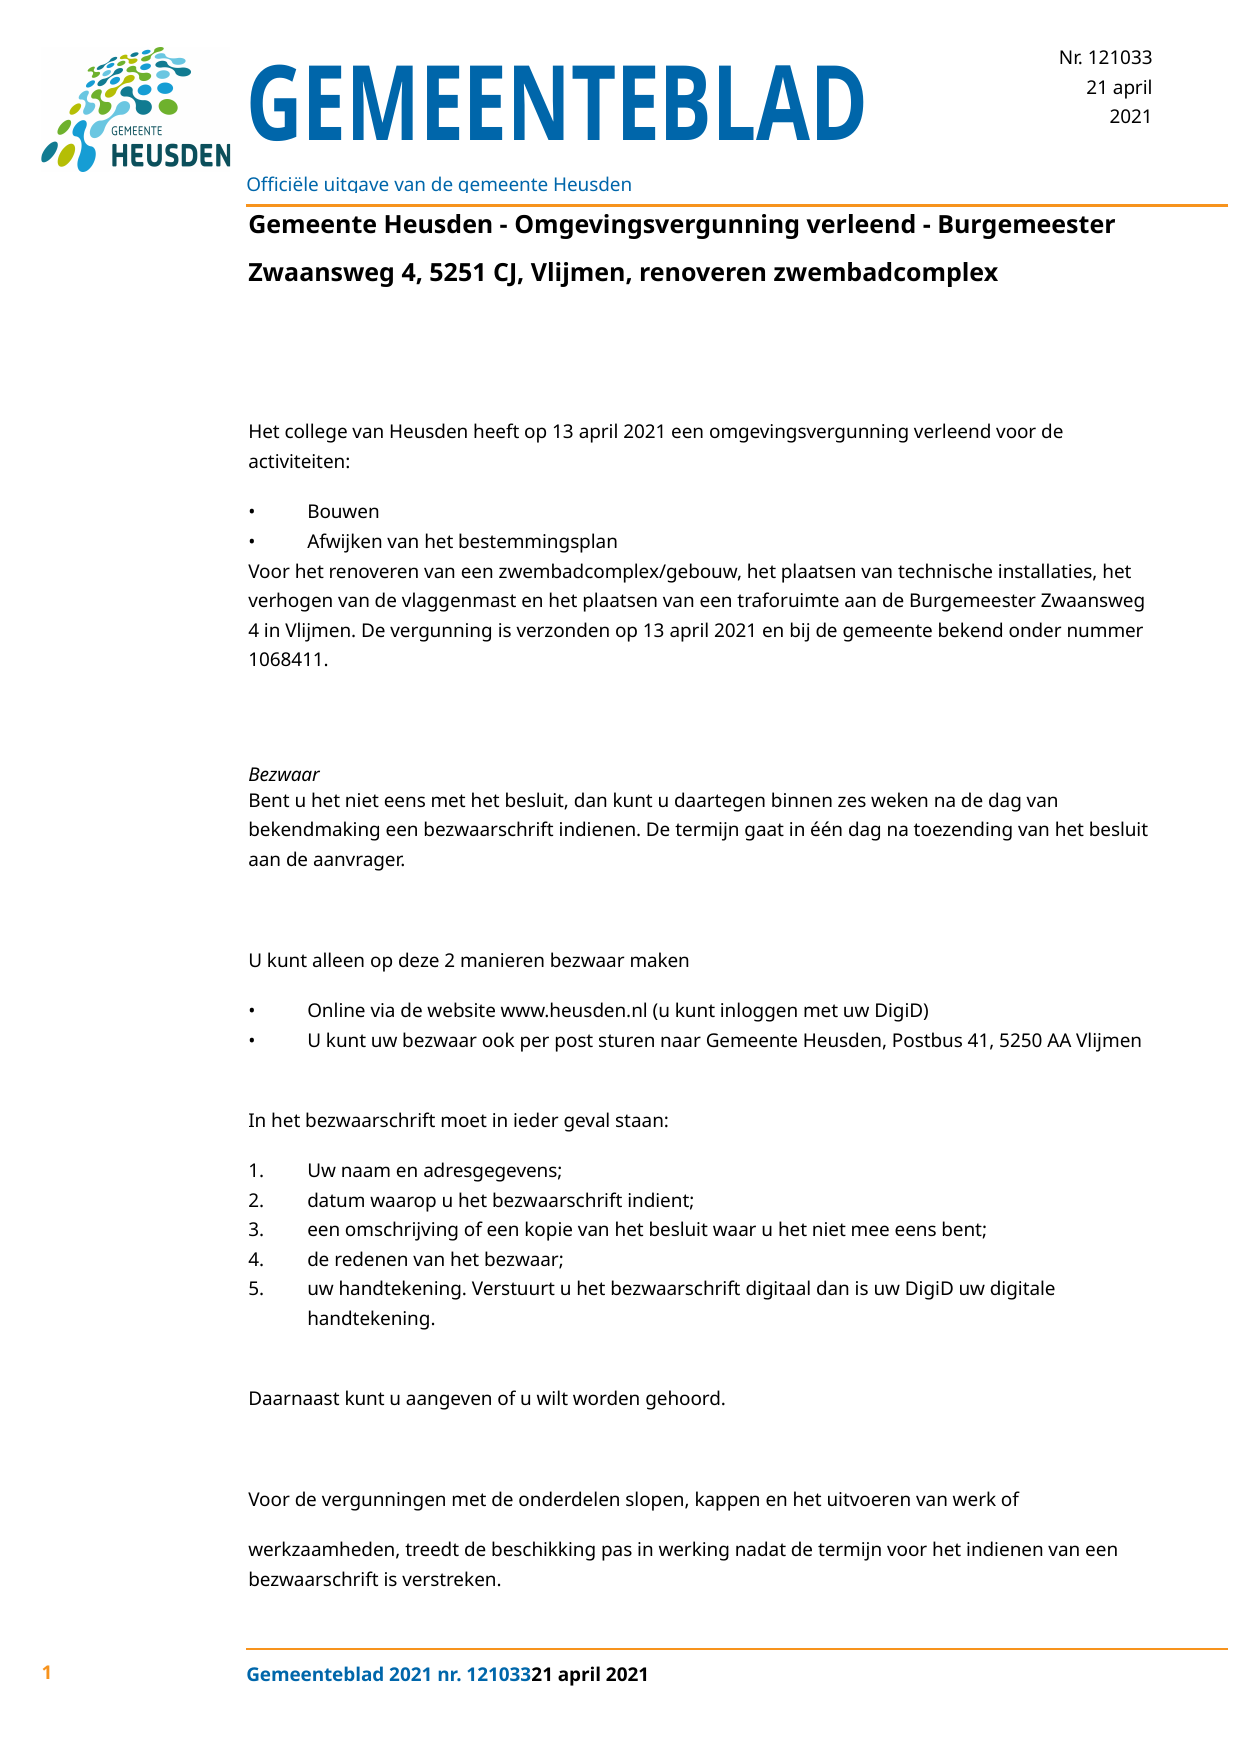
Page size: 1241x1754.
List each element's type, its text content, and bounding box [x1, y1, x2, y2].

list U kunt uw bezwaar ook per post sturen naar Gemeente Heusden, Postbus 41, 5250 AA Vlijmen [248, 1027, 1152, 1052]
text Voor de vergunningen met de onderdelen slopen, kappen en het uitvoeren van werk of [248, 1486, 1152, 1512]
list uw handtekening. Verstuurt u het bezwaarschrift digitaal dan is uw DigiD uw digitale handtekening. [248, 1276, 1152, 1331]
text Daarnaast kunt u aangeven of u wilt worden gehoord. [248, 1385, 1152, 1411]
text In het bezwaarschrift moet in ieder geval staan: [248, 1107, 1152, 1132]
text Voor het renoveren van een zwembadcomplex/gebouw, het plaatsen van technische installaties, het verhogen van de vlaggenmast en het plaatsen van een traforuimte aan de Burgemeester Zwaansweg 4 in Vlijmen. De vergunning is verzonden op 13 april 2021 en bij de gemeente bekend onder nummer 1068411. [248, 558, 1152, 672]
list datum waarop u het bezwaarschrift indient; [248, 1187, 1152, 1212]
text werkzaamheden, treedt de beschikking pas in werking nadat de termijn voor het indienen van een bezwaarschrift is verstreken. [248, 1536, 1152, 1592]
list een omschrijving of een kopie van het besluit waar u het niet mee eens bent; [248, 1216, 1152, 1242]
list Afwijken van het bestemmingsplan [248, 528, 1152, 554]
picture [41, 47, 231, 172]
list Uw naam en adresgegevens; [248, 1157, 1152, 1183]
list de redenen van het bezwaar; [248, 1246, 1152, 1272]
text Bezwaar [248, 761, 1152, 787]
text U kunt alleen op deze 2 manieren bezwaar maken [248, 947, 1152, 972]
text Bent u het niet eens met het besluit, dan kunt u daartegen binnen zes weken na de dag van bekendmaking een bezwaarschrift indienen. De termijn gaat in één dag na toezending van het besluit aan de aanvrager. [248, 787, 1152, 872]
text Gemeente Heusden - Omgevingsvergunning verleend - Burgemeester Zwaansweg 4, 5251 CJ, Vlijmen, renoveren zwembadcomplex [248, 207, 1152, 288]
list Bouwen [248, 499, 1152, 524]
list Online via de website www.heusden.nl (u kunt inloggen met uw DigiD) [248, 997, 1152, 1023]
text Het college van Heusden heeft op 13 april 2021 een omgevingsvergunning verleend voor de activiteiten: [248, 419, 1152, 474]
